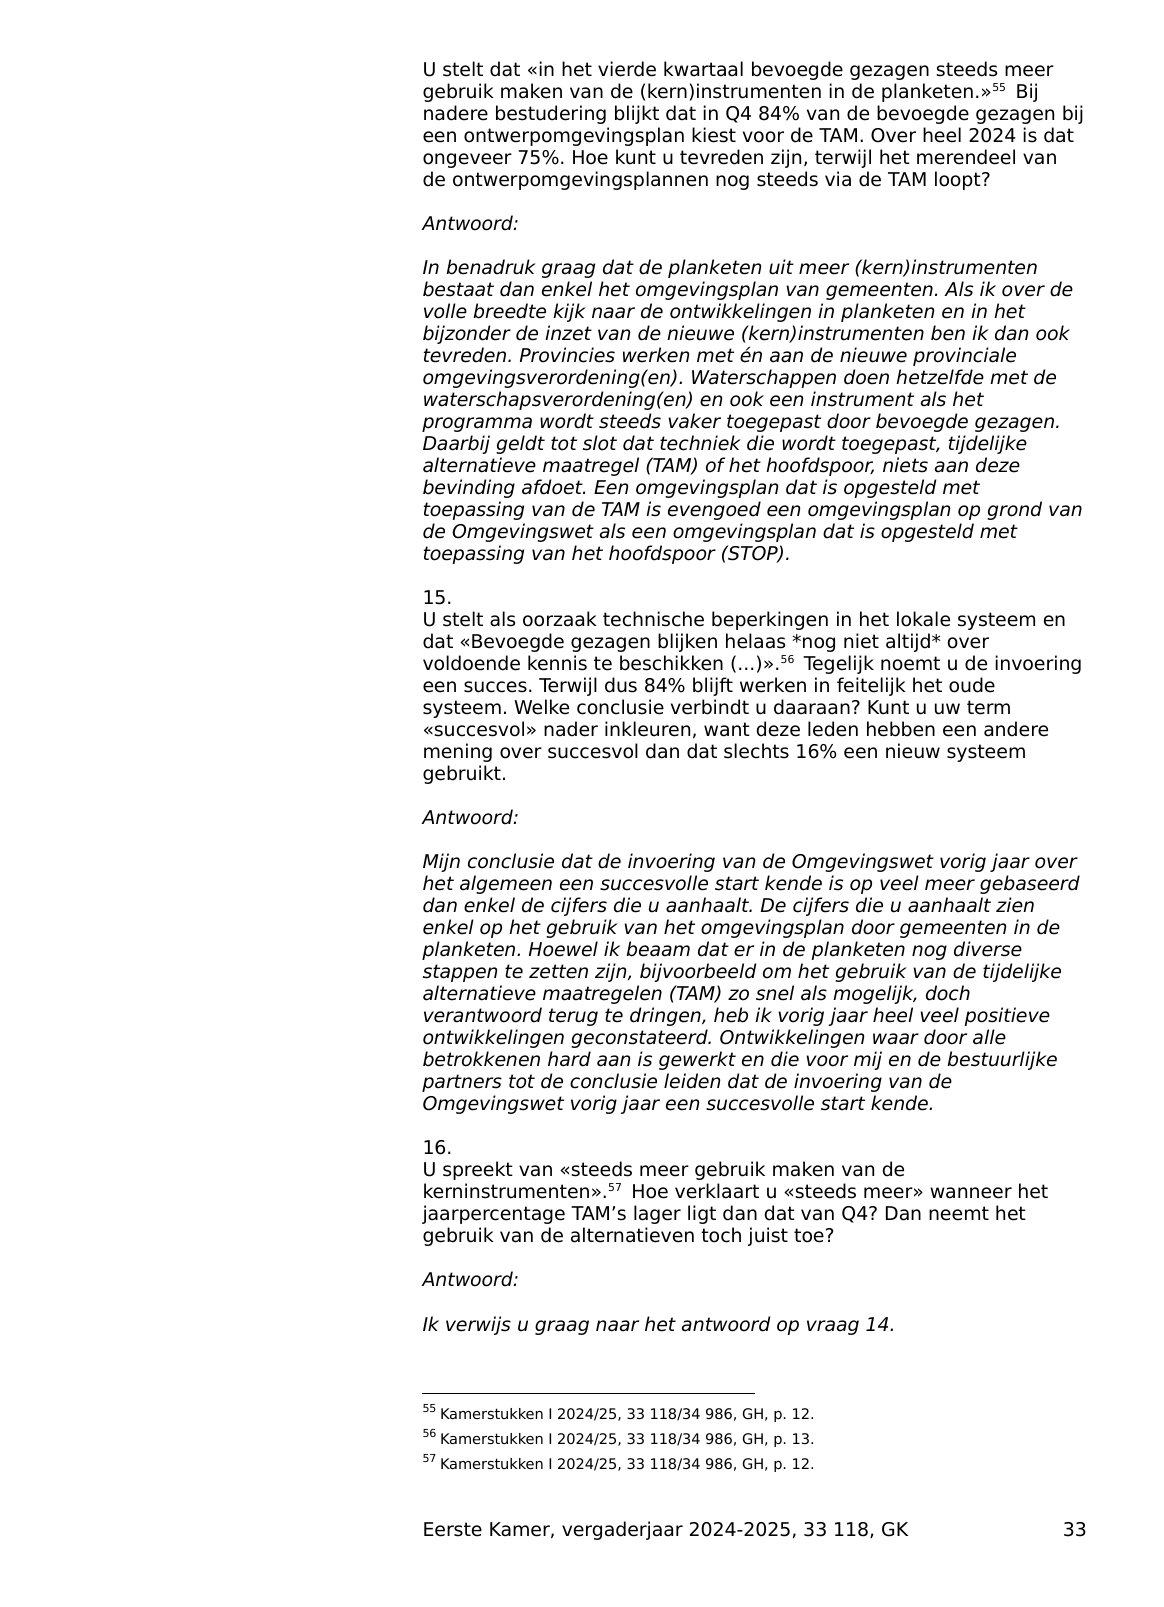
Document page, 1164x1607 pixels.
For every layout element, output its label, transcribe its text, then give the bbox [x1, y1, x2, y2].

text Kamerstukken I 2024/25, 33 118/34 986, GH, p. 12. [422, 1452, 1087, 1474]
text In benadruk graag dat de planketen uit meer (kern)instrumenten bestaat dan enkel het omgevingsplan van gemeenten. Als ik over de volle breedte kijk naar de ontwikkelingen in planketen en in het bijzonder de inzet van de nieuwe (kern)instrumenten ben ik dan ook tevreden. Provincies werken met én aan de nieuwe provinciale omgevingsverordening(en). Waterschappen doen hetzelfde met de waterschapsverordening(en) en ook een instrument als het programma wordt steeds vaker toegepast door bevoegde gezagen. Daarbij geldt tot slot dat techniek die wordt toegepast, tijdelijke alternatieve maatregel (TAM) of het hoofdspoor, niets aan deze bevinding afdoet. Een omgevingsplan dat is opgesteld met toepassing van de TAM is evengoed een omgevingsplan op grond van de Omgevingswet als een omgevingsplan dat is opgesteld met toepassing van het hoofdspoor (STOP). [422, 257, 1087, 565]
text Kamerstukken I 2024/25, 33 118/34 986, GH, p. 13. [422, 1427, 1087, 1449]
text 16. [422, 1137, 1087, 1159]
text Mijn conclusie dat de invoering van de Omgevingswet vorig jaar over het algemeen een succesvolle start kende is op veel meer gebaseerd dan enkel de cijfers die u aanhaalt. De cijfers die u aanhaalt zien enkel op het gebruik van het omgevingsplan door gemeenten in de planketen. Hoewel ik beaam dat er in de planketen nog diverse stappen te zetten zijn, bijvoorbeeld om het gebruik van de tijdelijke alternatieve maatregelen (TAM) zo snel als mogelijk, doch verantwoord terug te dringen, heb ik vorig jaar heel veel positieve ontwikkelingen geconstateerd. Ontwikkelingen waar door alle betrokkenen hard aan is gewerkt en die voor mij en de bestuurlijke partners tot de conclusie leiden dat de invoering van de Omgevingswet vorig jaar een succesvolle start kende. [422, 851, 1087, 1115]
subtitle Antwoord: [422, 213, 1087, 235]
text Ik verwijs u graag naar het antwoord op vraag 14. [422, 1313, 1087, 1336]
text U stelt als oorzaak technische beperkingen in het lokale systeem en dat «Bevoegde gezagen blijken helaas *nog niet altijd* over voldoende kennis te beschikken (...)». Tegelijk noemt u de invoering een succes. Terwijl dus 84% blijft werken in feitelijk het oude systeem. Welke conclusie verbindt u daaraan? Kunt u uw term «succesvol» nader inkleuren, want deze leden hebben een andere mening over succesvol dan dat slechts 16% een nieuw systeem gebruikt. [422, 609, 1087, 785]
text U stelt dat «in het vierde kwartaal bevoegde gezagen steeds meer gebruik maken van de (kern)instrumenten in de planketen.» Bij nadere bestudering blijkt dat in Q4 84% van de bevoegde gezagen bij een ontwerpomgevingsplan kiest voor de TAM. Over heel 2024 is dat ongeveer 75%. Hoe kunt u tevreden zijn, terwijl het merendeel van de ontwerpomgevingsplannen nog steeds via de TAM loopt? [422, 59, 1087, 191]
text U spreekt van «steeds meer gebruik maken van de kerninstrumenten». Hoe verklaart u «steeds meer» wanneer het jaarpercentage TAM’s lager ligt dan dat van Q4? Dan neemt het gebruik van de alternatieven toch juist toe? [422, 1159, 1087, 1247]
text Kamerstukken I 2024/25, 33 118/34 986, GH, p. 12. [422, 1402, 1087, 1424]
text 15. [422, 587, 1087, 609]
subtitle Antwoord: [422, 807, 1087, 829]
subtitle Antwoord: [422, 1269, 1087, 1291]
